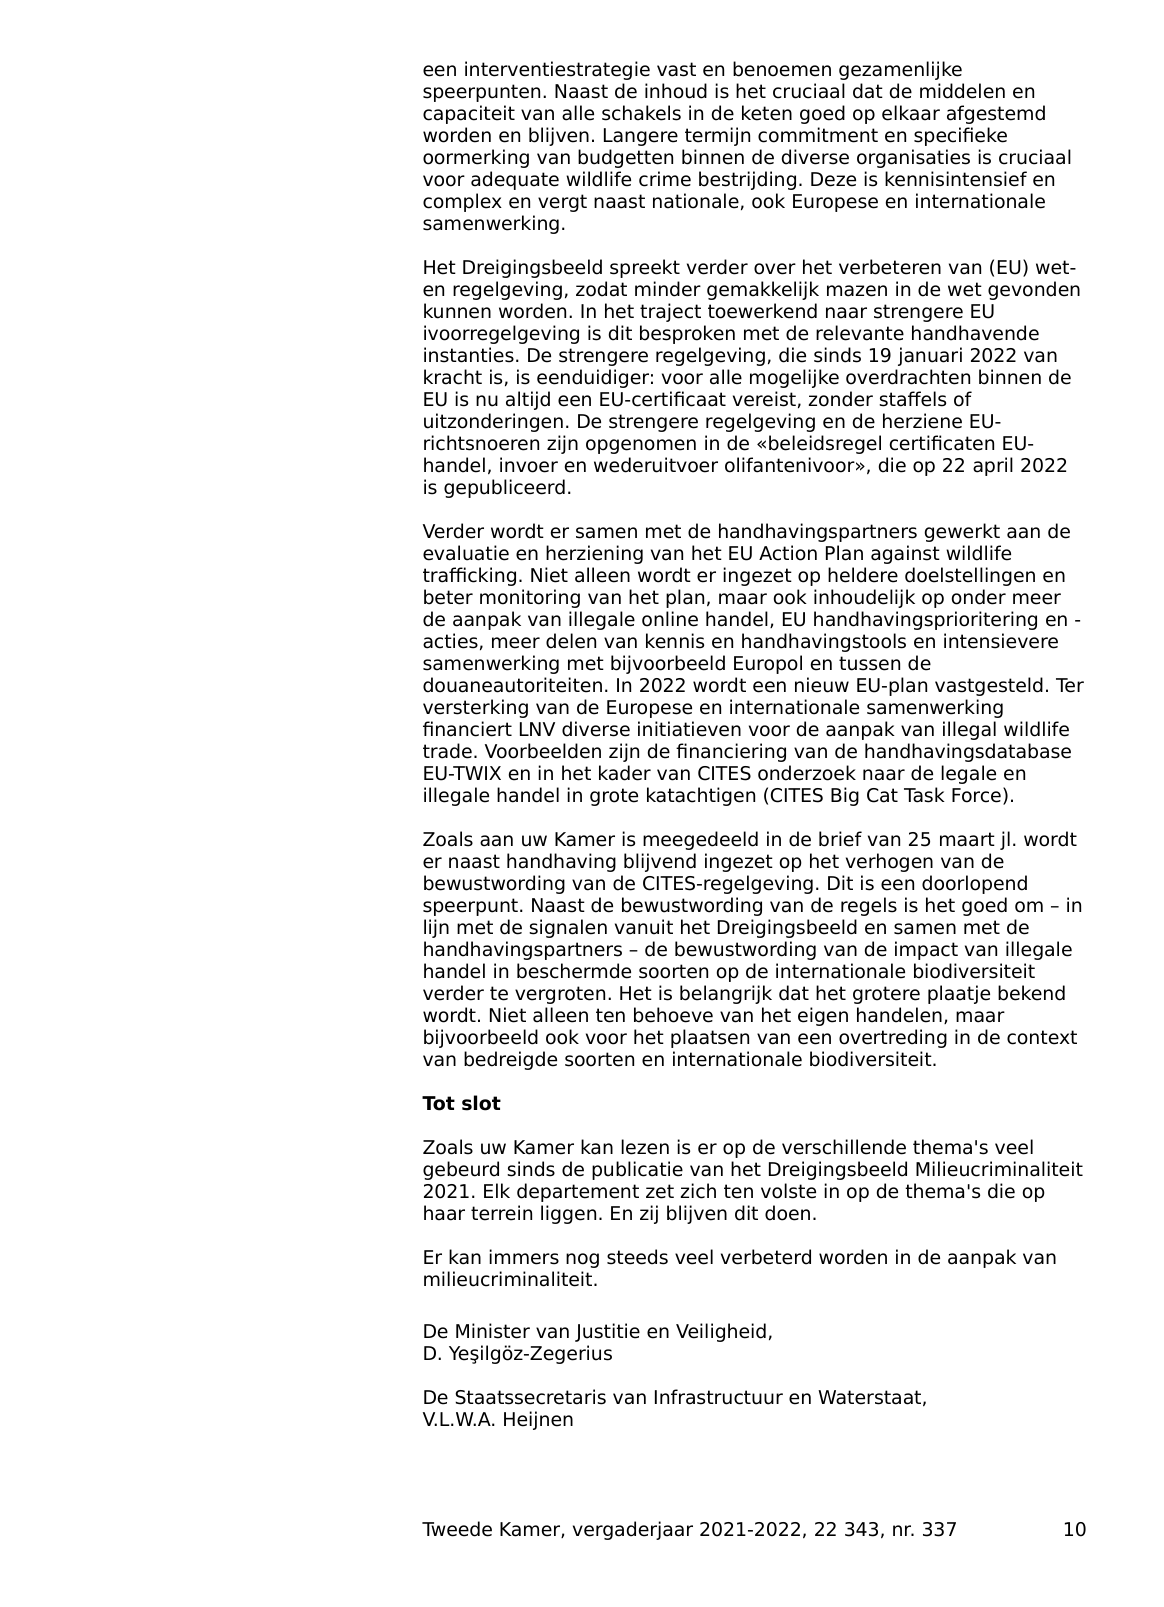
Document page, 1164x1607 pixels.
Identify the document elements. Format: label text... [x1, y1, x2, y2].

text Er kan immers nog steeds veel verbeterd worden in de aanpak van milieucriminaliteit. [422, 1247, 1087, 1291]
text Verder wordt er samen met de handhavingspartners gewerkt aan de evaluatie en herziening van het EU Action Plan against wildlife trafficking. Niet alleen wordt er ingezet op heldere doelstellingen en beter monitoring van het plan, maar ook inhoudelijk op onder meer de aanpak van illegale online handel, EU handhavingsprioritering en -acties, meer delen van kennis en handhavingstools en intensievere samenwerking met bijvoorbeeld Europol en tussen de douaneautoriteiten. In 2022 wordt een nieuw EU-plan vastgesteld. Ter versterking van de Europese en internationale samenwerking financiert LNV diverse initiatieven voor de aanpak van illegal wildlife trade. Voorbeelden zijn de financiering van de handhavingsdatabase EU-TWIX en in het kader van CITES onderzoek naar de legale en illegale handel in grote katachtigen (CITES Big Cat Task Force). [422, 521, 1087, 807]
text De Minister van Justitie en Veiligheid, D. Yeşilgöz-Zegerius [422, 1321, 1087, 1365]
text een interventiestrategie vast en benoemen gezamenlijke speerpunten. Naast de inhoud is het cruciaal dat de middelen en capaciteit van alle schakels in de keten goed op elkaar afgestemd worden en blijven. Langere termijn commitment en specifieke oormerking van budgetten binnen de diverse organisaties is cruciaal voor adequate wildlife crime bestrijding. Deze is kennisintensief en complex en vergt naast nationale, ook Europese en internationale samenwerking. [422, 59, 1087, 235]
subtitle Tot slot [422, 1093, 1087, 1115]
text Zoals aan uw Kamer is meegedeeld in de brief van 25 maart jl. wordt er naast handhaving blijvend ingezet op het verhogen van de bewustwording van de CITES-regelgeving. Dit is een doorlopend speerpunt. Naast de bewustwording van de regels is het goed om – in lijn met de signalen vanuit het Dreigingsbeeld en samen met de handhavingspartners – de bewustwording van de impact van illegale handel in beschermde soorten op de internationale biodiversiteit verder te vergroten. Het is belangrijk dat het grotere plaatje bekend wordt. Niet alleen ten behoeve van het eigen handelen, maar bijvoorbeeld ook voor het plaatsen van een overtreding in de context van bedreigde soorten en internationale biodiversiteit. [422, 829, 1087, 1071]
text De Staatssecretaris van Infrastructuur en Waterstaat, V.L.W.A. Heijnen [422, 1387, 1087, 1431]
text Zoals uw Kamer kan lezen is er op de verschillende thema's veel gebeurd sinds de publicatie van het Dreigingsbeeld Milieucriminaliteit 2021. Elk departement zet zich ten volste in op de thema's die op haar terrein liggen. En zij blijven dit doen. [422, 1137, 1087, 1225]
text Het Dreigingsbeeld spreekt verder over het verbeteren van (EU) wet- en regelgeving, zodat minder gemakkelijk mazen in de wet gevonden kunnen worden. In het traject toewerkend naar strengere EU ivoorregelgeving is dit besproken met de relevante handhavende instanties. De strengere regelgeving, die sinds 19 januari 2022 van kracht is, is eenduidiger: voor alle mogelijke overdrachten binnen de EU is nu altijd een EU-certificaat vereist, zonder staffels of uitzonderingen. De strengere regelgeving en de herziene EU-richtsnoeren zijn opgenomen in de «beleidsregel certificaten EU-handel, invoer en wederuitvoer olifantenivoor», die op 22 april 2022 is gepubliceerd. [422, 257, 1087, 499]
